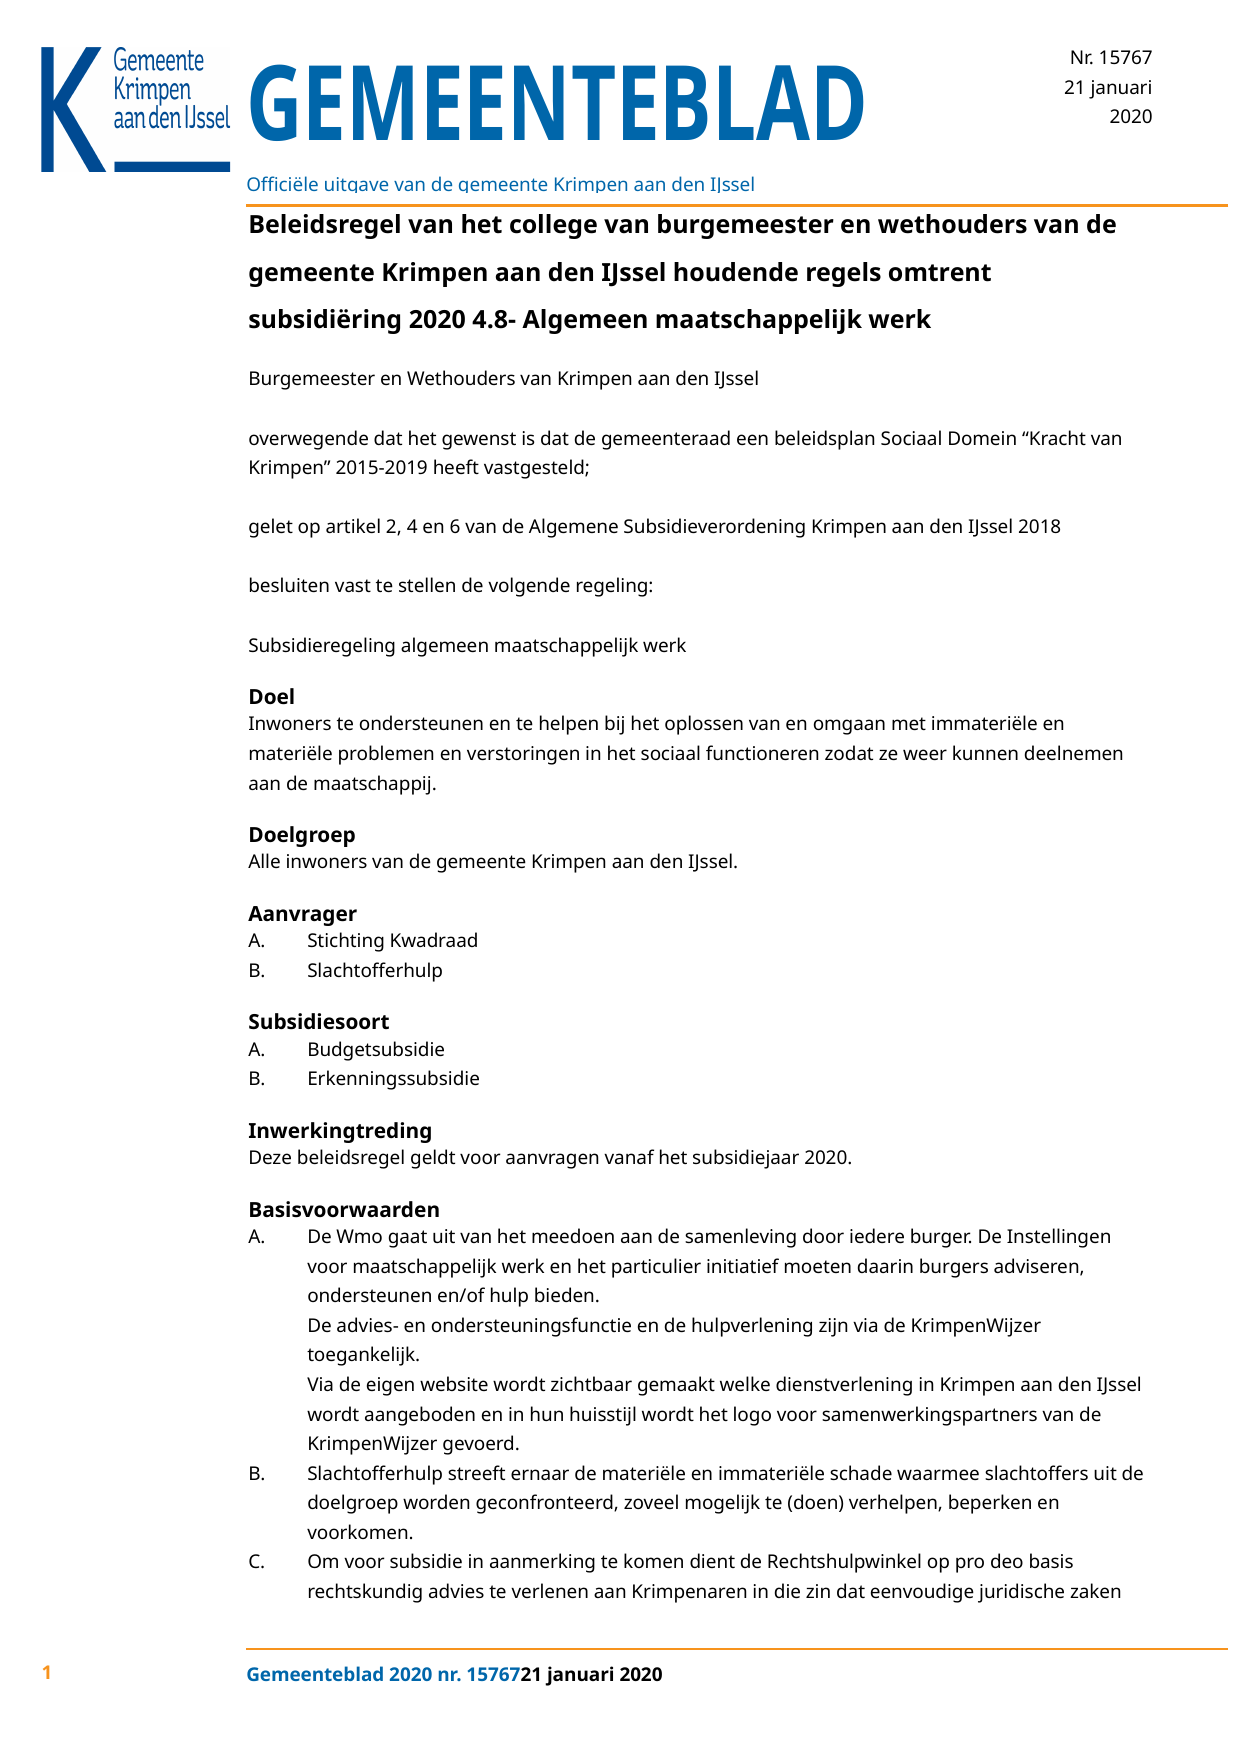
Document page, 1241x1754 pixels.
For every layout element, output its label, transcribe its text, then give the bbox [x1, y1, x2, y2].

list Om voor subsidie in aanmerking te komen dient de Rechtshulpwinkel op pro deo basis rechtskundig advies te verlenen aan Krimpenaren in die zin dat eenvoudige juridische zaken [248, 1549, 1152, 1604]
text Burgemeester en Wethouders van Krimpen aan den IJssel [248, 366, 1152, 391]
text Doelgroep [248, 820, 1152, 849]
list Erkenningssubsidie [248, 1066, 1152, 1091]
text besluiten vast te stellen de volgende regeling: [248, 573, 1152, 598]
list Slachtofferhulp streeft ernaar de materiële en immateriële schade waarmee slachtoffers uit de doelgroep worden geconfronteerd, zoveel mogelijk te (doen) verhelpen, beperken en voorkomen. [248, 1460, 1152, 1545]
text Beleidsregel van het college van burgemeester en wethouders van de gemeente Krimpen aan den IJssel houdende regels omtrent subsidiëring 2020 4.8- Algemeen maatschappelijk werk [248, 207, 1152, 336]
text gelet op artikel 2, 4 en 6 van de Algemene Subsidieverordening Krimpen aan den IJssel 2018 [248, 513, 1152, 539]
list De Wmo gaat uit van het meedoen aan de samenleving door iedere burger. De Instellingen voor maatschappelijk werk en het particulier initiatief moeten daarin burgers adviseren, ondersteunen en/of hulp bieden. [248, 1223, 1152, 1308]
text Inwerkingtreding [248, 1116, 1152, 1144]
text Aanvrager [248, 899, 1152, 927]
text Alle inwoners van de gemeente Krimpen aan den IJssel. [248, 849, 1152, 874]
text Basisvoorwaarden [248, 1195, 1152, 1223]
list Slachtofferhulp [248, 957, 1152, 983]
list Stichting Kwadraad [248, 927, 1152, 953]
text Subsidiesoort [248, 1007, 1152, 1036]
text Doel [248, 682, 1152, 711]
picture [41, 47, 231, 172]
text Subsidieregeling algemeen maatschappelijk werk [248, 632, 1152, 657]
text Deze beleidsregel geldt voor aanvragen vanaf het subsidiejaar 2020. [248, 1144, 1152, 1170]
list Budgetsubsidie [248, 1036, 1152, 1062]
list De advies- en ondersteuningsfunctie en de hulpverlening zijn via de KrimpenWijzer toegankelijk. [248, 1312, 1152, 1367]
text overwegende dat het gewenst is dat de gemeenteraad een beleidsplan Sociaal Domein “Kracht van Krimpen” 2015-2019 heeft vastgesteld; [248, 425, 1152, 480]
text Inwoners te ondersteunen en te helpen bij het oplossen van en omgaan met immateriële en materiële problemen en verstoringen in het sociaal functioneren zodat ze weer kunnen deelnemen aan de maatschappij. [248, 711, 1152, 796]
list Via de eigen website wordt zichtbaar gemaakt welke dienstverlening in Krimpen aan den IJssel wordt aangeboden en in hun huisstijl wordt het logo voor samenwerkingspartners van de KrimpenWijzer gevoerd. [248, 1371, 1152, 1456]
